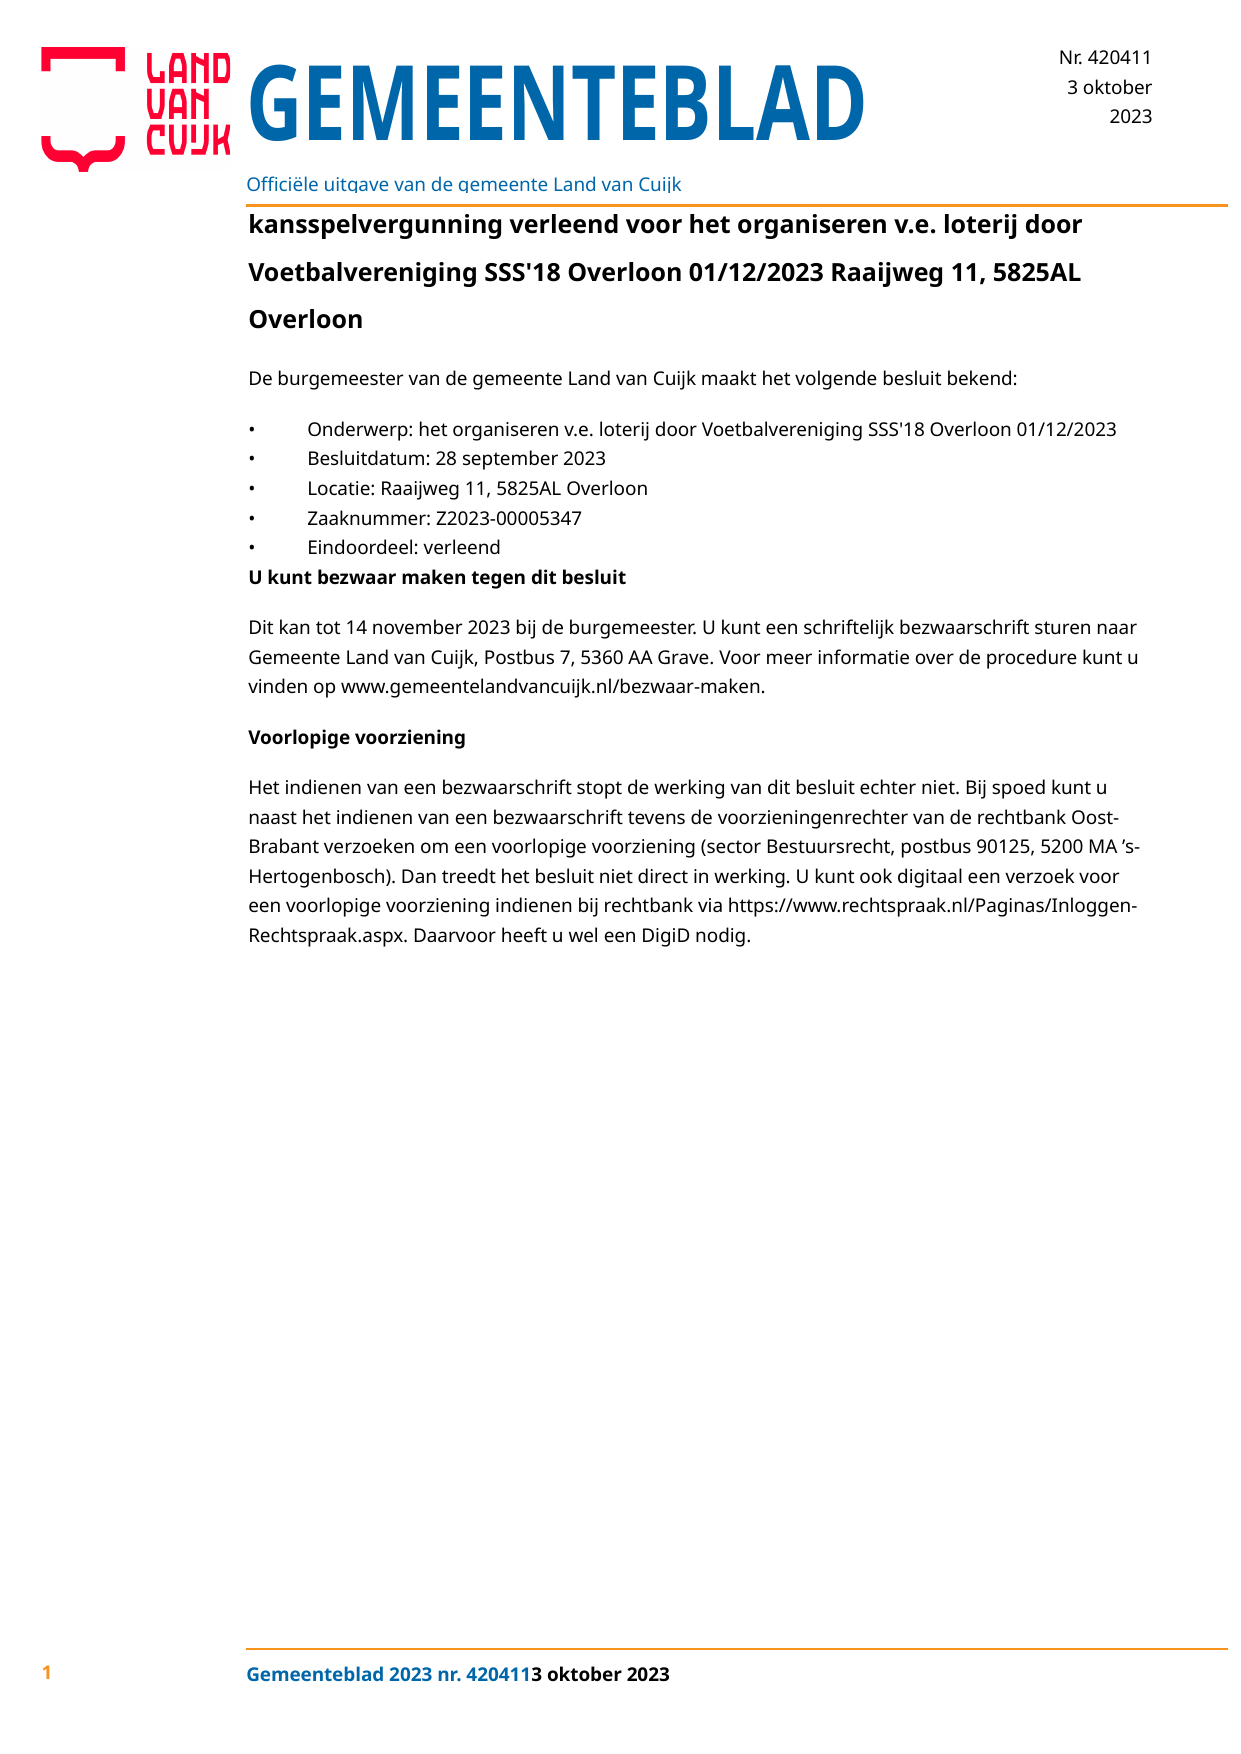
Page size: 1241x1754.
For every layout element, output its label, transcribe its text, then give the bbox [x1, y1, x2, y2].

list Onderwerp: het organiseren v.e. loterij door Voetbalvereniging SSS'18 Overloon 01/12/2023 [248, 416, 1152, 442]
text De burgemeester van de gemeente Land van Cuijk maakt het volgende besluit bekend: [248, 366, 1152, 391]
list Besluitdatum: 28 september 2023 [248, 446, 1152, 471]
text U kunt bezwaar maken tegen dit besluit [248, 564, 1152, 589]
picture [41, 47, 231, 172]
list Zaaknummer: Z2023-00005347 [248, 505, 1152, 530]
text Het indienen van een bezwaarschrift stopt de werking van dit besluit echter niet. Bij spoed kunt u naast het indienen van een bezwaarschrift tevens de voorzieningenrechter van de rechtbank Oost-Brabant verzoeken om een voorlopige voorziening (sector Bestuursrecht, postbus 90125, 5200 MA ’s-Hertogenbosch). Dan treedt het besluit niet direct in werking. U kunt ook digitaal een verzoek voor een voorlopige voorziening indienen bij rechtbank via https://www.rechtspraak.nl/Paginas/Inloggen-Rechtspraak.aspx. Daarvoor heeft u wel een DigiD nodig. [248, 774, 1152, 948]
text Voorlopige voorziening [248, 724, 1152, 749]
list Eindoordeel: verleend [248, 534, 1152, 560]
text kansspelvergunning verleend voor het organiseren v.e. loterij door Voetbalvereniging SSS'18 Overloon 01/12/2023 Raaijweg 11, 5825AL Overloon [248, 207, 1152, 336]
text Dit kan tot 14 november 2023 bij de burgemeester. U kunt een schriftelijk bezwaarschrift sturen naar Gemeente Land van Cuijk, Postbus 7, 5360 AA Grave. Voor meer informatie over de procedure kunt u vinden op www.gemeentelandvancuijk.nl/bezwaar-maken. [248, 614, 1152, 699]
list Locatie: Raaijweg 11, 5825AL Overloon [248, 475, 1152, 501]
